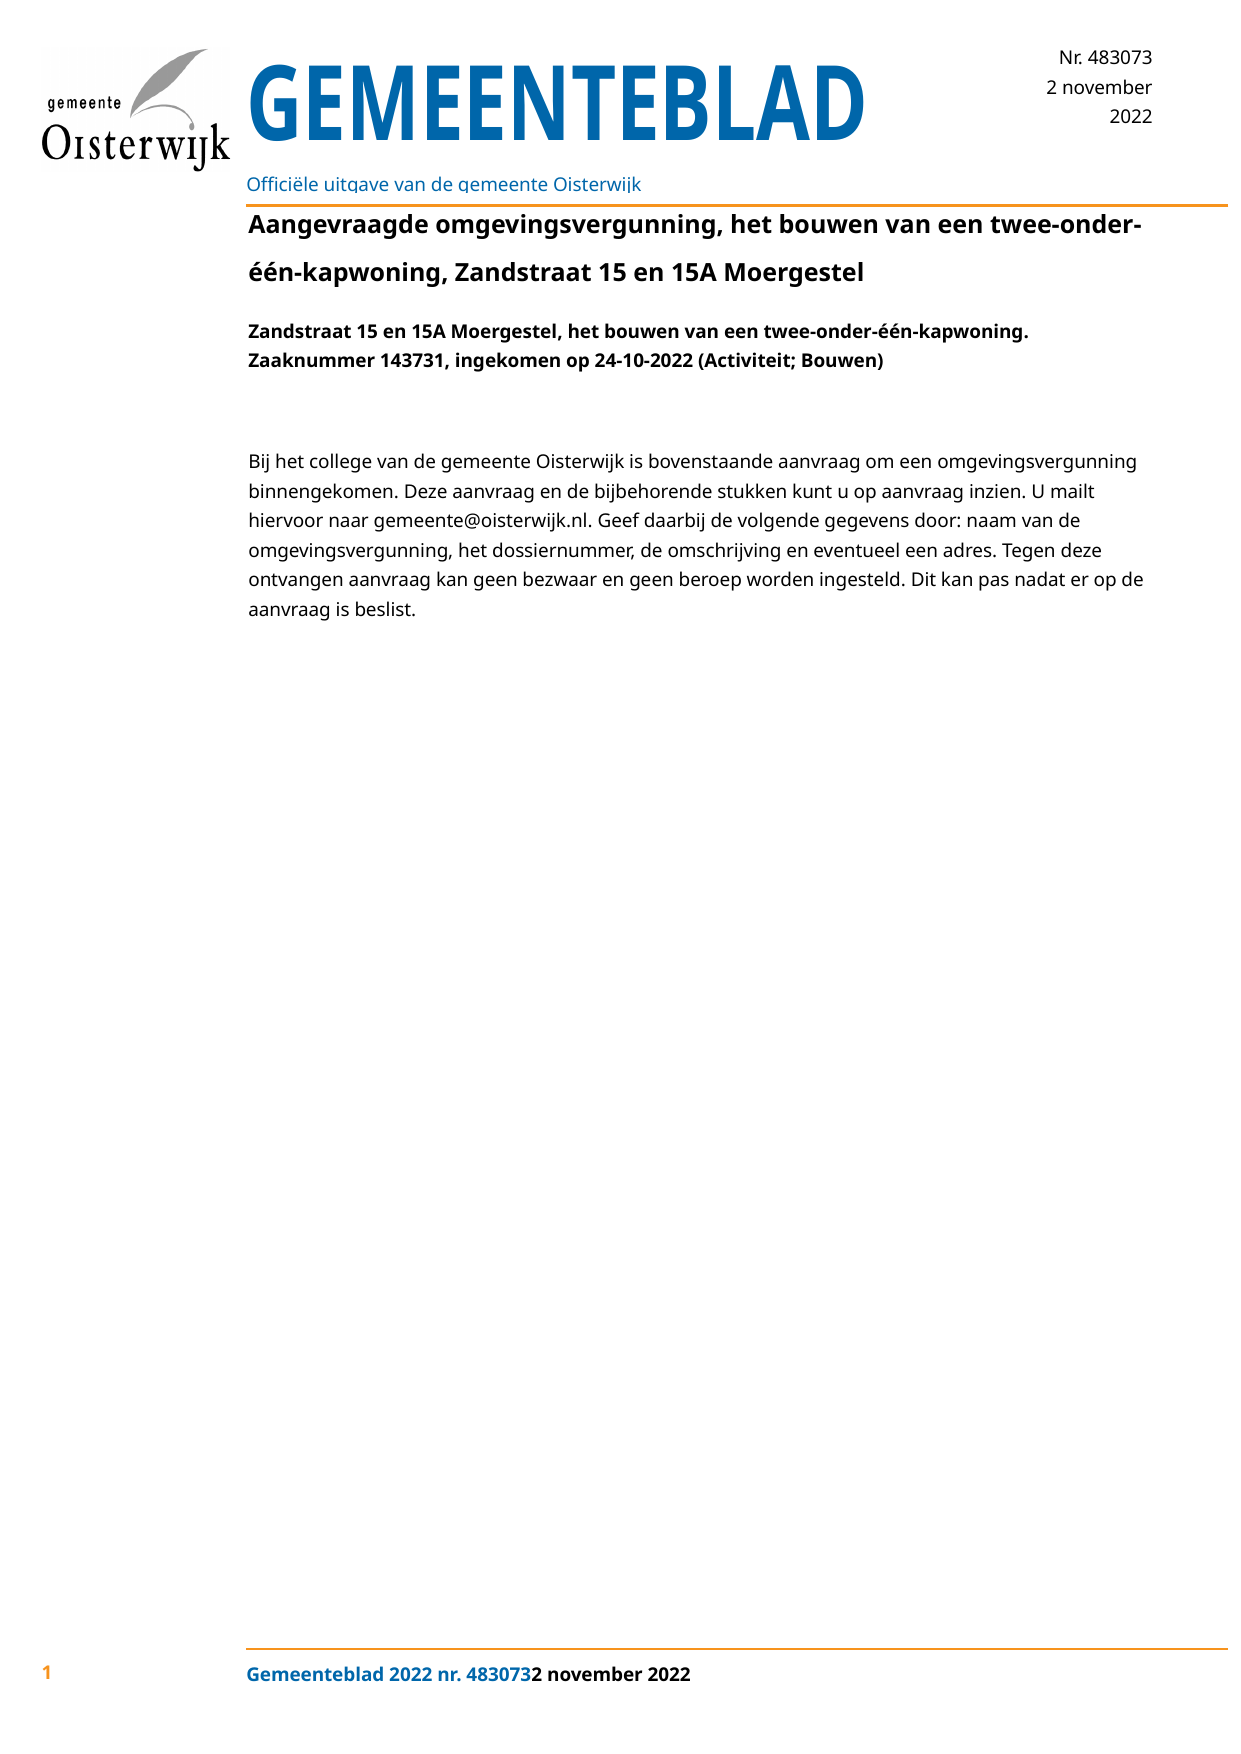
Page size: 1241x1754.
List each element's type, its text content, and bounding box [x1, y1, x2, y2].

text Aangevraagde omgevingsvergunning, het bouwen van een twee-onder-één-kapwoning, Zandstraat 15 en 15A Moergestel [248, 207, 1152, 288]
picture [41, 47, 231, 172]
text Bij het college van de gemeente Oisterwijk is bovenstaande aanvraag om een omgevingsvergunning binnengekomen. Deze aanvraag en de bijbehorende stukken kunt u op aanvraag inzien. U mailt hiervoor naar gemeente@oisterwijk.nl. Geef daarbij de volgende gegevens door: naam van de omgevingsvergunning, het dossiernummer, de omschrijving en eventueel een adres. Tegen deze ontvangen aanvraag kan geen bezwaar en geen beroep worden ingesteld. Dit kan pas nadat er op de aanvraag is beslist. [248, 448, 1152, 622]
text Zandstraat 15 en 15A Moergestel, het bouwen van een twee-onder-één-kapwoning. Zaaknummer 143731, ingekomen op 24-10-2022 (Activiteit; Bouwen) [248, 318, 1152, 373]
